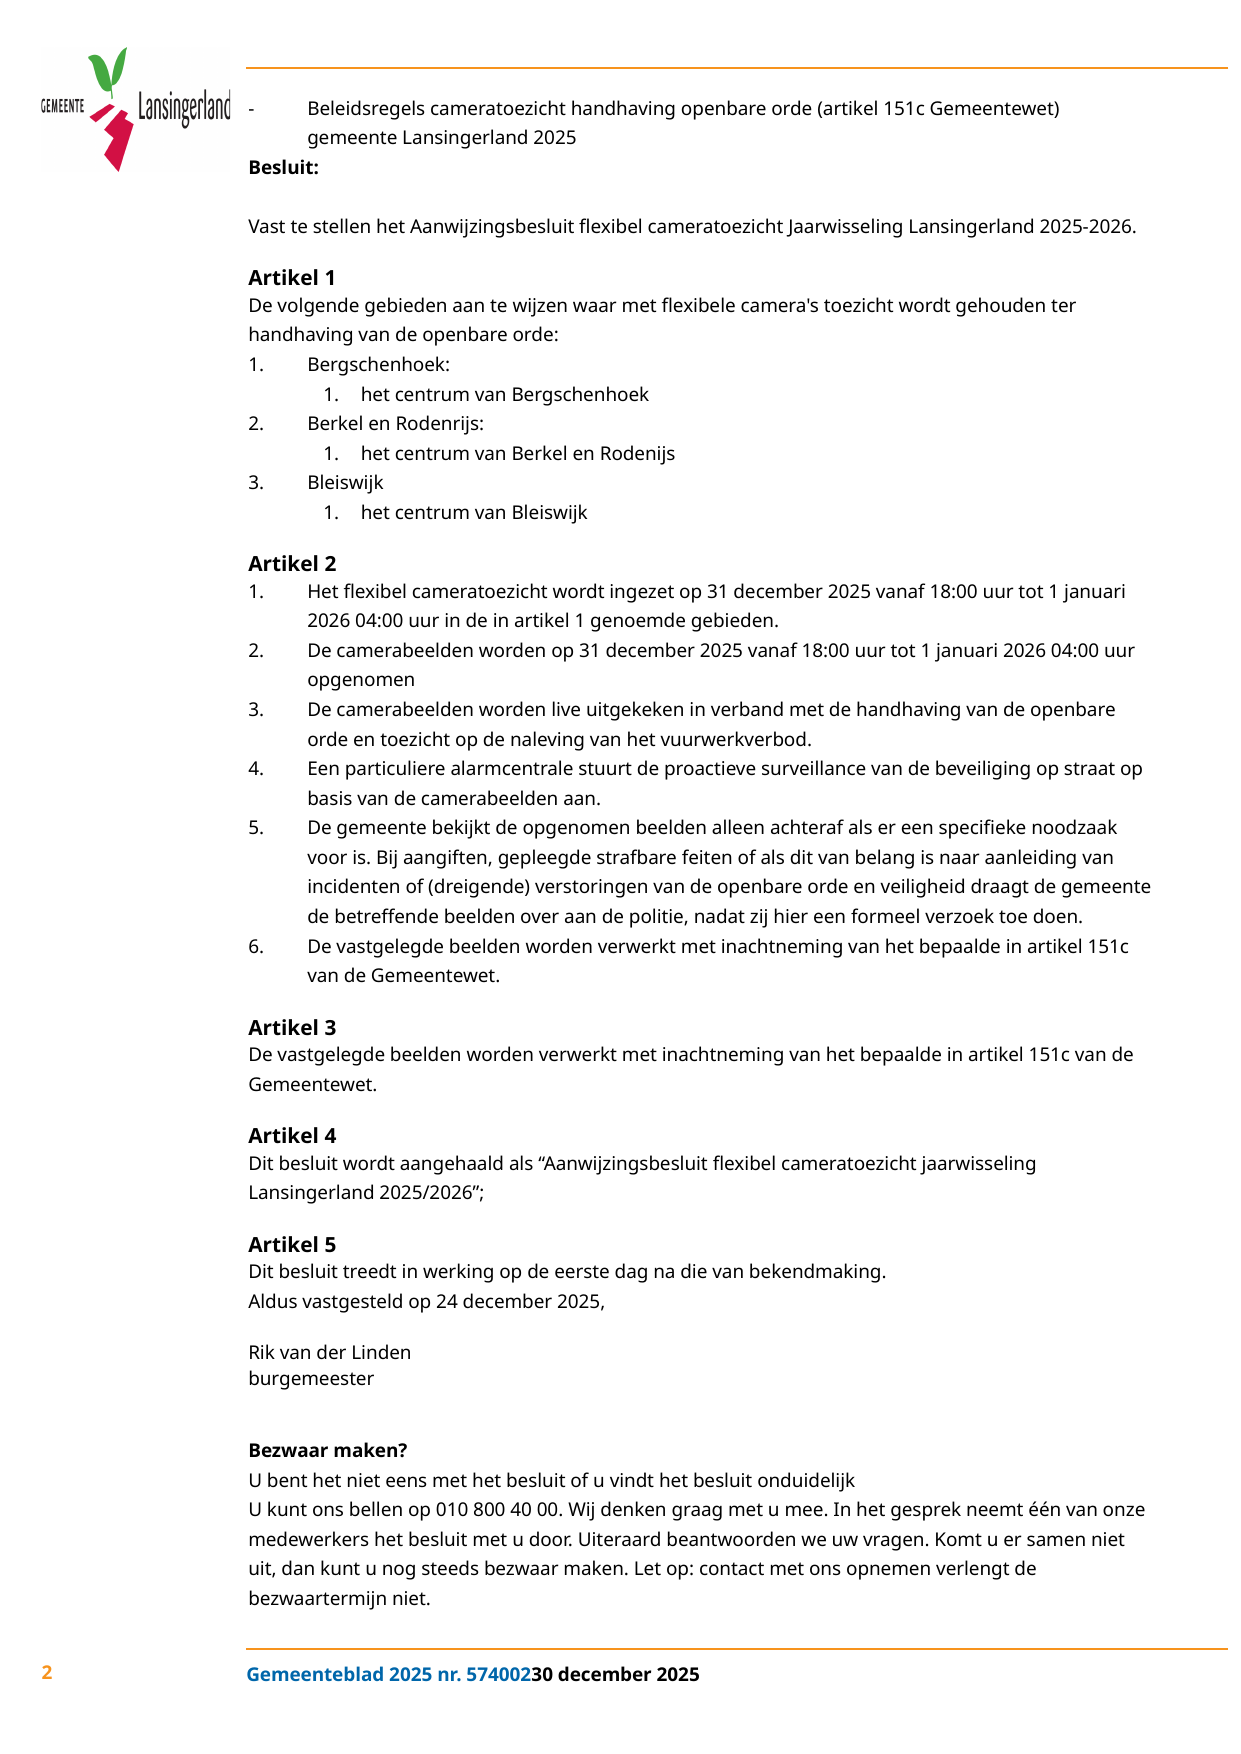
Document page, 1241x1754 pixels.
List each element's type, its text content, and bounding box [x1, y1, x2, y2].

list het centrum van Bergschenhoek [323, 381, 1152, 406]
list De vastgelegde beelden worden verwerkt met inachtneming van het bepaalde in artikel 151c van de Gemeentewet. [248, 933, 1152, 988]
text Artikel 2 [248, 549, 1152, 578]
text Besluit: [248, 154, 1152, 180]
text Aldus vastgesteld op 24 december 2025, [248, 1288, 1152, 1313]
text Artikel 4 [248, 1121, 1152, 1150]
text Artikel 5 [248, 1230, 1152, 1258]
text Dit besluit treedt in werking op de eerste dag na die van bekendmaking. [248, 1258, 1152, 1284]
text Artikel 3 [248, 1013, 1152, 1041]
text Artikel 1 [248, 263, 1152, 292]
text Rik van der Linden [248, 1339, 1152, 1365]
list Beleidsregels cameratoezicht handhaving openbare orde (artikel 151c Gemeentewet) gemeente Lansingerland 2025 [248, 95, 1152, 150]
list het centrum van Bleiswijk [323, 499, 1152, 525]
text U bent het niet eens met het besluit of u vindt het besluit onduidelijk [248, 1467, 1152, 1493]
text Dit besluit wordt aangehaald als “Aanwijzingsbesluit flexibel cameratoezicht jaarwisseling Lansingerland 2025/2026”; [248, 1150, 1152, 1205]
list Een particuliere alarmcentrale stuurt de proactieve surveillance van de beveiliging op straat op basis van de camerabeelden aan. [248, 755, 1152, 811]
text De vastgelegde beelden worden verwerkt met inachtneming van het bepaalde in artikel 151c van de Gemeentewet. [248, 1041, 1152, 1097]
list De camerabeelden worden op 31 december 2025 vanaf 18:00 uur tot 1 januari 2026 04:00 uur opgenomen [248, 637, 1152, 692]
text De volgende gebieden aan te wijzen waar met flexibele camera's toezicht wordt gehouden ter handhaving van de openbare orde: [248, 292, 1152, 347]
list De gemeente bekijkt de opgenomen beelden alleen achteraf als er een specifieke noodzaak voor is. Bij aangiften, gepleegde strafbare feiten of als dit van belang is naar aanleiding van incidenten of (dreigende) verstoringen van de openbare orde en veiligheid draagt de gemeente de betreffende beelden over aan de politie, nadat zij hier een formeel verzoek toe doen. [248, 814, 1152, 929]
list Bergschenhoek: [248, 351, 1152, 377]
list Berkel en Rodenrijs: [248, 410, 1152, 436]
picture [41, 47, 231, 172]
list het centrum van Berkel en Rodenijs [323, 440, 1152, 466]
text Bezwaar maken? [248, 1437, 1152, 1463]
text Vast te stellen het Aanwijzingsbesluit flexibel cameratoezicht Jaarwisseling Lansingerland 2025-2026. [248, 213, 1152, 239]
text U kunt ons bellen op 010 800 40 00. Wij denken graag met u mee. In het gesprek neemt één van onze medewerkers het besluit met u door. Uiteraard beantwoorden we uw vragen. Komt u er samen niet uit, dan kunt u nog steeds bezwaar maken. Let op: contact met ons opnemen verlengt de bezwaartermijn niet. [248, 1496, 1152, 1611]
text burgemeester [248, 1365, 1152, 1391]
list Bleiswijk [248, 469, 1152, 495]
list De camerabeelden worden live uitgekeken in verband met de handhaving van de openbare orde en toezicht op de naleving van het vuurwerkverbod. [248, 696, 1152, 752]
list Het flexibel cameratoezicht wordt ingezet op 31 december 2025 vanaf 18:00 uur tot 1 januari 2026 04:00 uur in de in artikel 1 genoemde gebieden. [248, 578, 1152, 633]
